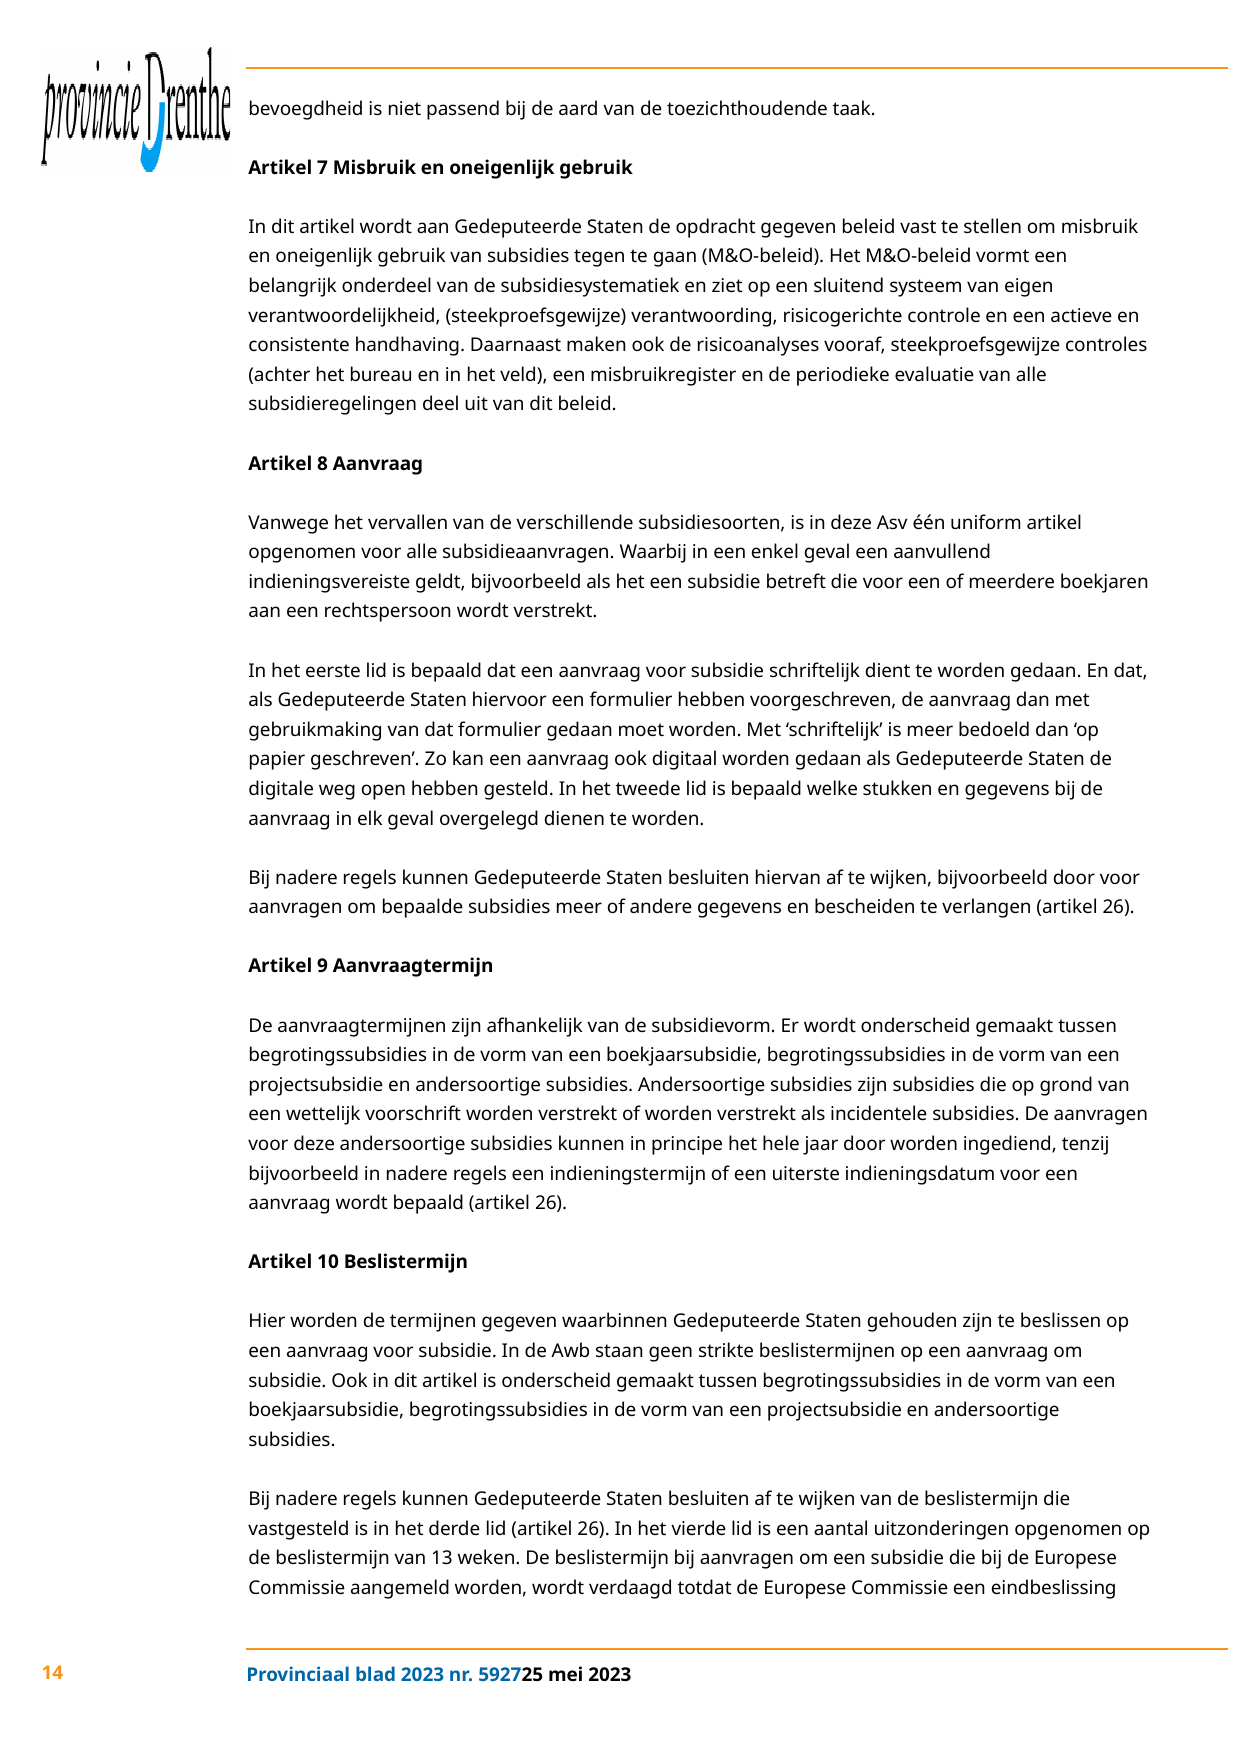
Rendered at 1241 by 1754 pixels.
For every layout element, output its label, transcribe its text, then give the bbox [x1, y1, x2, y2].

text bevoegdheid is niet passend bij de aard van de toezichthoudende taak. [248, 95, 1152, 121]
text Vanwege het vervallen van de verschillende subsidiesoorten, is in deze Asv één uniform artikel opgenomen voor alle subsidieaanvragen. Waarbij in een enkel geval een aanvullend indieningsvereiste geldt, bijvoorbeeld als het een subsidie betreft die voor een of meerdere boekjaren aan een rechtspersoon wordt verstrekt. [248, 509, 1152, 623]
picture [41, 47, 231, 172]
text In het eerste lid is bepaald dat een aanvraag voor subsidie schriftelijk dient te worden gedaan. En dat, als Gedeputeerde Staten hiervoor een formulier hebben voorgeschreven, de aanvraag dan met gebruikmaking van dat formulier gedaan moet worden. Met ‘schriftelijk’ is meer bedoeld dan ‘op papier geschreven’. Zo kan een aanvraag ook digitaal worden gedaan als Gedeputeerde Staten de digitale weg open hebben gesteld. In het tweede lid is bepaald welke stukken en gegevens bij de aanvraag in elk geval overgelegd dienen te worden. [248, 657, 1152, 831]
text Artikel 10 Beslistermijn [248, 1248, 1152, 1274]
text Artikel 7 Misbruik en oneigenlijk gebruik [248, 154, 1152, 180]
text In dit artikel wordt aan Gedeputeerde Staten de opdracht gegeven beleid vast te stellen om misbruik en oneigenlijk gebruik van subsidies tegen te gaan (M&O-beleid). Het M&O-beleid vormt een belangrijk onderdeel van de subsidiesystematiek en ziet op een sluitend systeem van eigen verantwoordelijkheid, (steekproefsgewijze) verantwoording, risicogerichte controle en een actieve en consistente handhaving. Daarnaast maken ook de risicoanalyses vooraf, steekproefsgewijze controles (achter het bureau en in het veld), een misbruikregister en de periodieke evaluatie van alle subsidieregelingen deel uit van dit beleid. [248, 213, 1152, 416]
text Artikel 8 Aanvraag [248, 450, 1152, 476]
text Hier worden de termijnen gegeven waarbinnen Gedeputeerde Staten gehouden zijn te beslissen op een aanvraag voor subsidie. In de Awb staan geen strikte beslistermijnen op een aanvraag om subsidie. Ook in dit artikel is onderscheid gemaakt tussen begrotingssubsidies in de vorm van een boekjaarsubsidie, begrotingssubsidies in de vorm van een projectsubsidie en andersoortige subsidies. [248, 1308, 1152, 1452]
text De aanvraagtermijnen zijn afhankelijk van de subsidievorm. Er wordt onderscheid gemaakt tussen begrotingssubsidies in de vorm van een boekjaarsubsidie, begrotingssubsidies in de vorm van een projectsubsidie en andersoortige subsidies. Andersoortige subsidies zijn subsidies die op grond van een wettelijk voorschrift worden verstrekt of worden verstrekt als incidentele subsidies. De aanvragen voor deze andersoortige subsidies kunnen in principe het hele jaar door worden ingediend, tenzij bijvoorbeeld in nadere regels een indieningstermijn of een uiterste indieningsdatum voor een aanvraag wordt bepaald (artikel 26). [248, 1012, 1152, 1215]
text Bij nadere regels kunnen Gedeputeerde Staten besluiten af te wijken van de beslistermijn die vastgesteld is in het derde lid (artikel 26). In het vierde lid is een aantal uitzonderingen opgenomen op de beslistermijn van 13 weken. De beslistermijn bij aanvragen om een subsidie die bij de Europese Commissie aangemeld worden, wordt verdaagd totdat de Europese Commissie een eindbeslissing [248, 1485, 1152, 1600]
text Artikel 9 Aanvraagtermijn [248, 953, 1152, 978]
text Bij nadere regels kunnen Gedeputeerde Staten besluiten hiervan af te wijken, bijvoorbeeld door voor aanvragen om bepaalde subsidies meer of andere gegevens en bescheiden te verlangen (artikel 26). [248, 864, 1152, 919]
